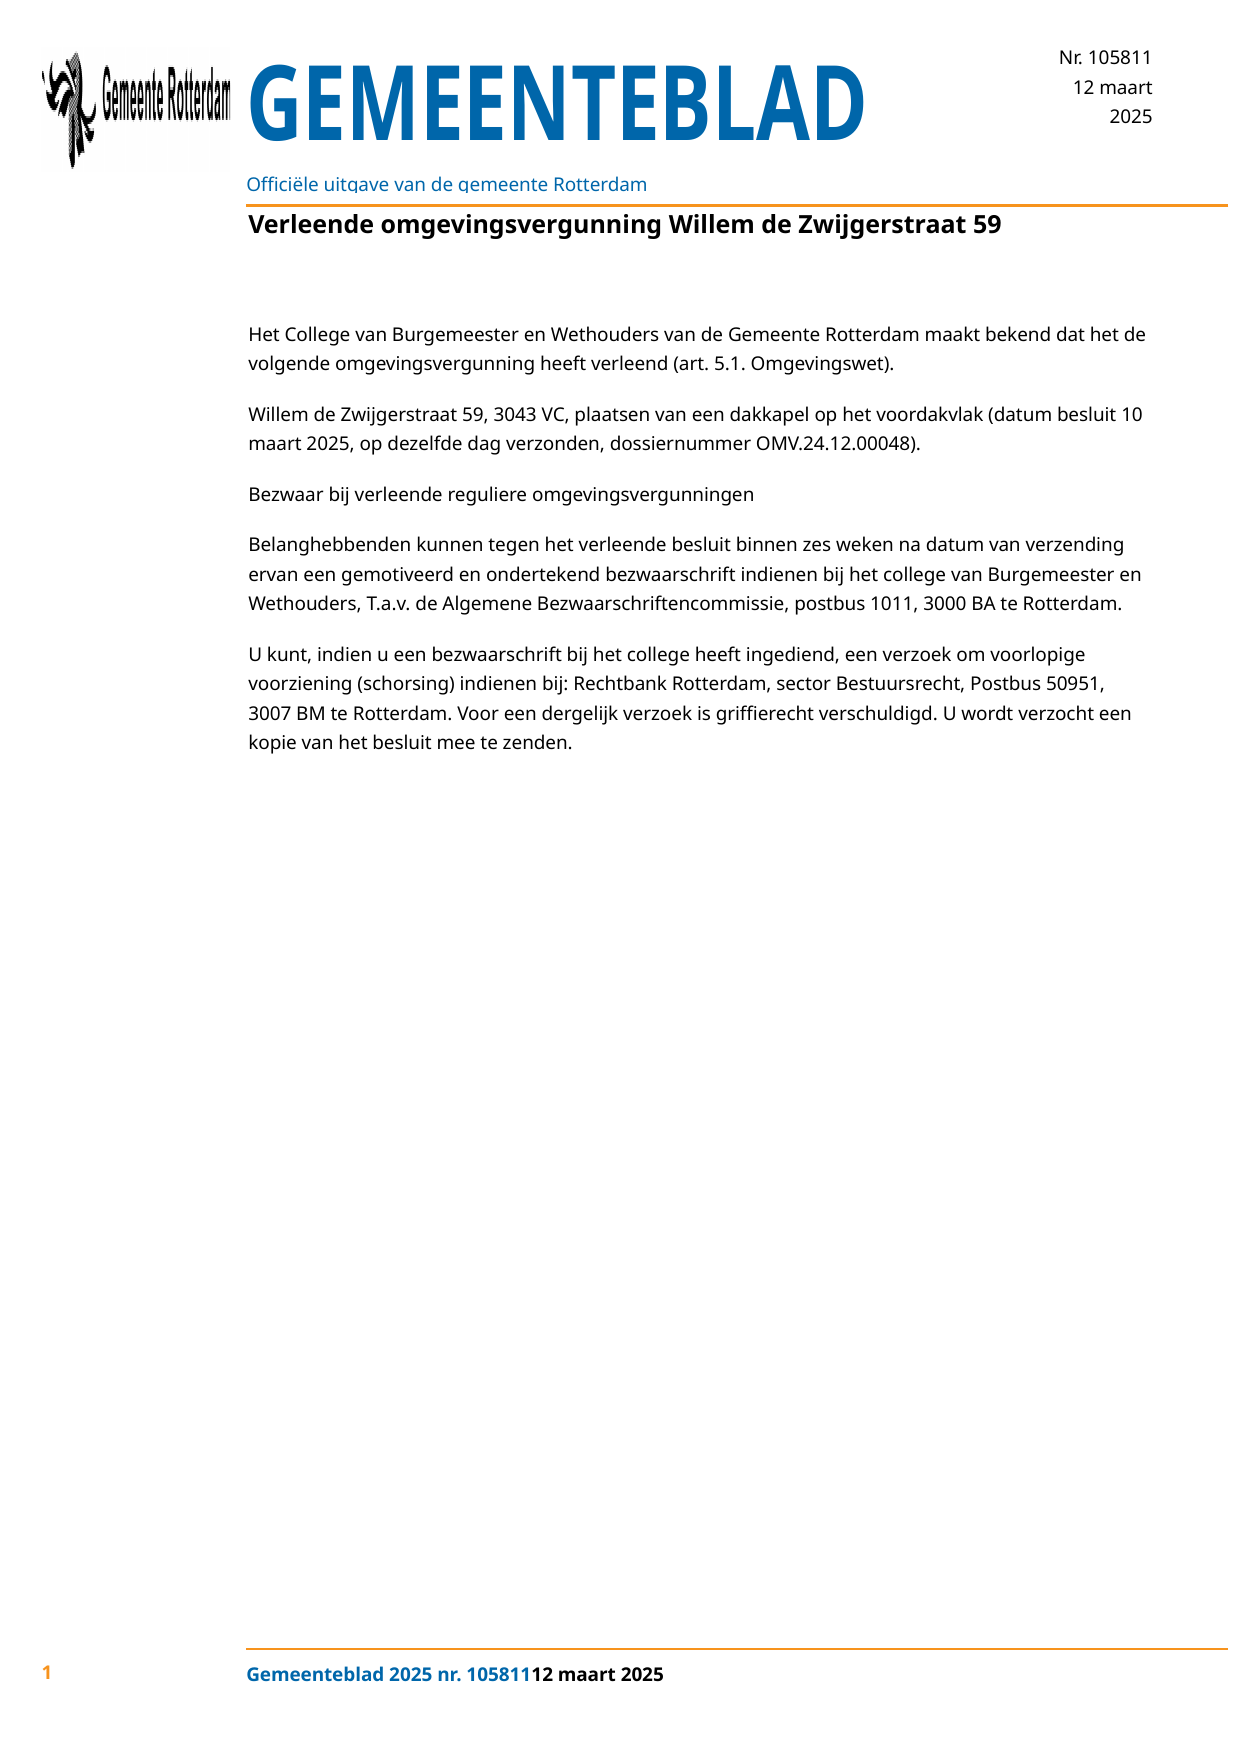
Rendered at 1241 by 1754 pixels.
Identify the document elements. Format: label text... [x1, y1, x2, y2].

text Verleende omgevingsvergunning Willem de Zwijgerstraat 59 [248, 207, 1152, 241]
text U kunt, indien u een bezwaarschrift bij het college heeft ingediend, een verzoek om voorlopige voorziening (schorsing) indienen bij: Rechtbank Rotterdam, sector Bestuursrecht, Postbus 50951, 3007 BM te Rotterdam. Voor een dergelijk verzoek is griffierecht verschuldigd. U wordt verzocht een kopie van het besluit mee te zenden. [248, 641, 1152, 755]
text Het College van Burgemeester en Wethouders van de Gemeente Rotterdam maakt bekend dat het de volgende omgevingsvergunning heeft verleend (art. 5.1. Omgevingswet). [248, 321, 1152, 376]
picture [41, 47, 231, 172]
text Belanghebbenden kunnen tegen het verleende besluit binnen zes weken na datum van verzending ervan een gemotiveerd en ondertekend bezwaarschrift indienen bij het college van Burgemeester en Wethouders, T.a.v. de Algemene Bezwaarschriftencommissie, postbus 1011, 3000 BA te Rotterdam. [248, 531, 1152, 616]
text Bezwaar bij verleende reguliere omgevingsvergunningen [248, 481, 1152, 506]
text Willem de Zwijgerstraat 59, 3043 VC, plaatsen van een dakkapel op het voordakvlak (datum besluit 10 maart 2025, op dezelfde dag verzonden, dossiernummer OMV.24.12.00048). [248, 401, 1152, 456]
